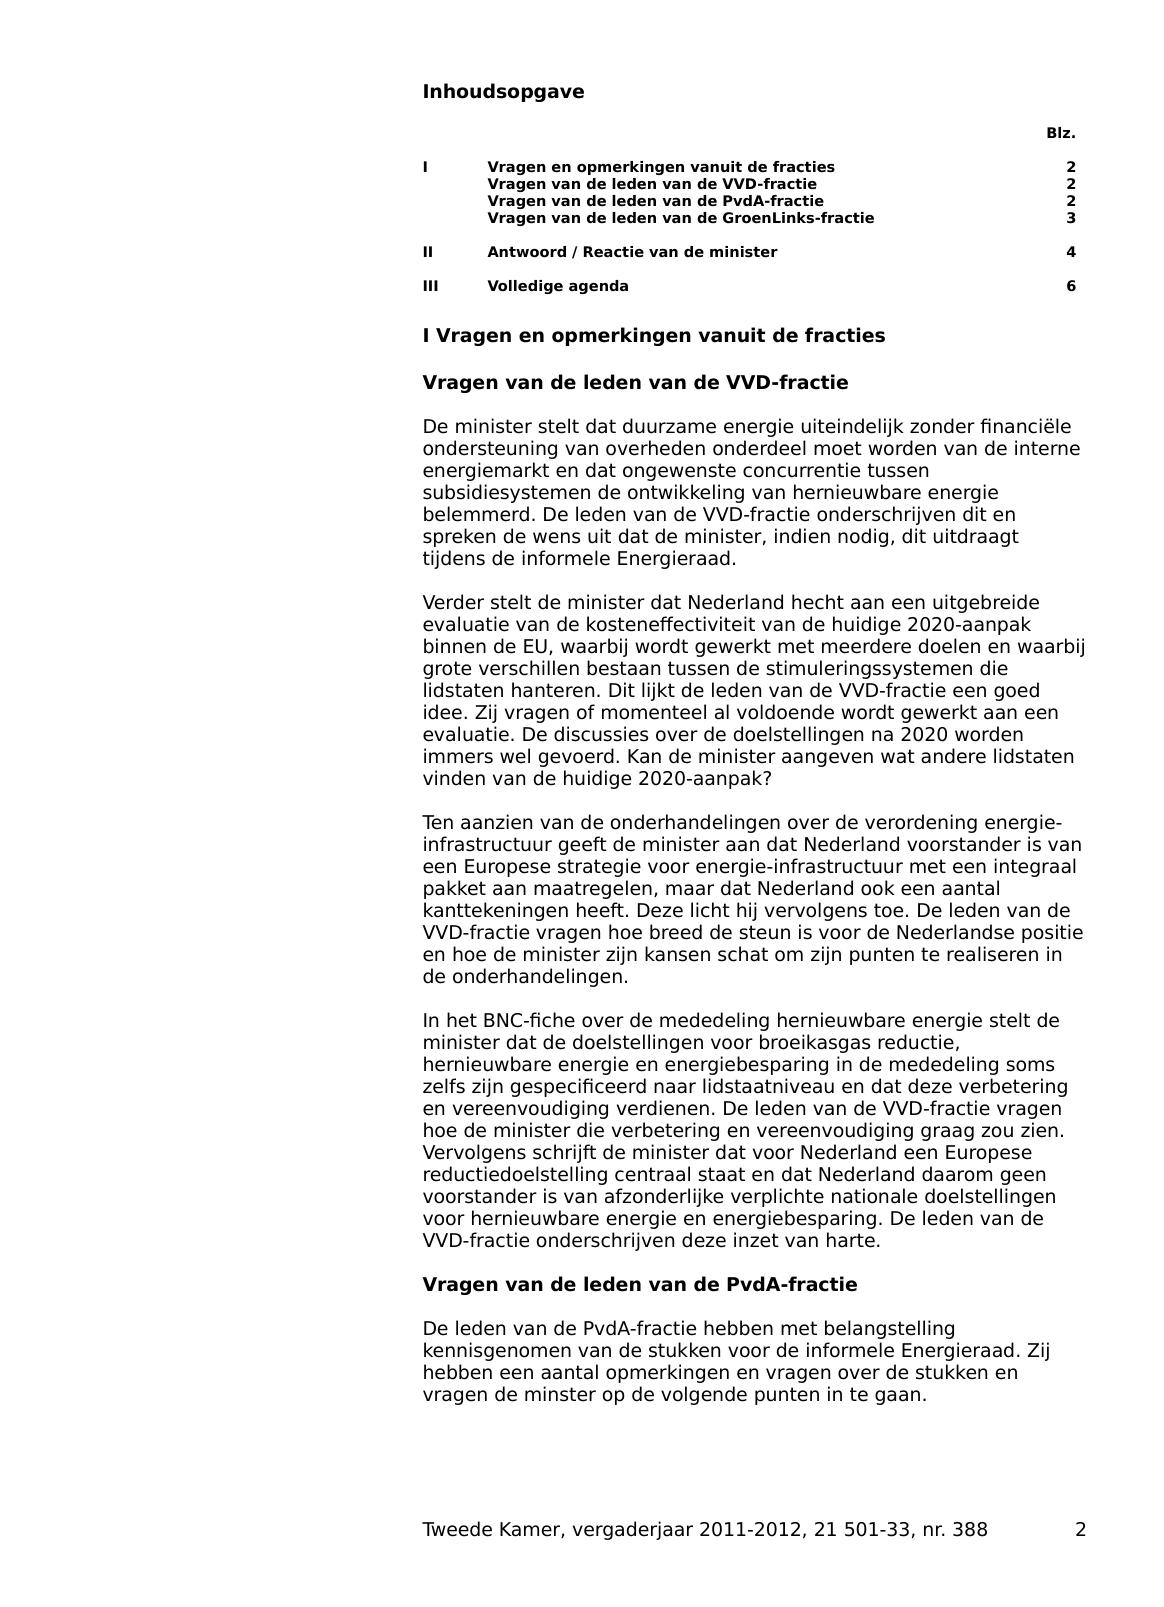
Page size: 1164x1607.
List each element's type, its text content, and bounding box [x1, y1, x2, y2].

table_cell I [422, 159, 481, 176]
table_cell Vragen van de leden van de VVD-fractie [481, 176, 1013, 193]
table_cell [422, 176, 481, 193]
table_cell [481, 261, 1013, 278]
text Verder stelt de minister dat Nederland hecht aan een uitgebreide evaluatie van de kosteneffectiviteit van de huidige 2020-aanpak binnen de EU, waarbij wordt gewerkt met meerdere doelen en waarbij grote verschillen bestaan tussen de stimuleringssystemen die lidstaten hanteren. Dit lijkt de leden van de VVD-fractie een goed idee. Zij vragen of momenteel al voldoende wordt gewerkt aan een evaluatie. De discussies over de doelstellingen na 2020 worden immers wel gevoerd. Kan de minister aangeven wat andere lidstaten vinden van de huidige 2020-aanpak? [422, 592, 1087, 790]
table_cell 2 [1013, 193, 1087, 210]
subtitle I Vragen en opmerkingen vanuit de fracties [422, 325, 1087, 347]
text In het BNC-fiche over de mededeling hernieuwbare energie stelt de minister dat de doelstellingen voor broeikasgas reductie, hernieuwbare energie en energiebesparing in de mededeling soms zelfs zijn gespecificeerd naar lidstaatniveau en dat deze verbetering en vereenvoudiging verdienen. De leden van de VVD-fractie vragen hoe de minister die verbetering en vereenvoudiging graag zou zien. Vervolgens schrijft de minister dat voor Nederland een Europese reductiedoelstelling centraal staat en dat Nederland daarom geen voorstander is van afzonderlijke verplichte nationale doelstellingen voor hernieuwbare energie en energiebesparing. De leden van de VVD-fractie onderschrijven deze inzet van harte. [422, 1010, 1087, 1252]
table_cell 4 [1013, 244, 1087, 261]
table_cell [422, 227, 481, 244]
table_cell III [422, 278, 481, 295]
table_cell [1013, 261, 1087, 278]
table_cell [422, 193, 481, 210]
table_cell [481, 227, 1013, 244]
subtitle Vragen van de leden van de VVD-fractie [422, 372, 1087, 394]
table_cell [422, 210, 481, 227]
table_header Blz. [1013, 125, 1087, 142]
text De minister stelt dat duurzame energie uiteindelijk zonder financiële ondersteuning van overheden onderdeel moet worden van de interne energiemarkt en dat ongewenste concurrentie tussen subsidiesystemen de ontwikkeling van hernieuwbare energie belemmerd. De leden van de VVD-fractie onderschrijven dit en spreken de wens uit dat de minister, indien nodig, dit uitdraagt tijdens de informele Energieraad. [422, 416, 1087, 570]
subtitle Vragen van de leden van de PvdA-fractie [422, 1274, 1087, 1296]
table_cell [1013, 142, 1087, 159]
table_cell [422, 142, 481, 159]
table_cell [481, 142, 1013, 159]
table_cell [422, 261, 481, 278]
table_cell 2 [1013, 159, 1087, 176]
table_cell Vragen van de leden van de GroenLinks-fractie [481, 210, 1013, 227]
table_cell Volledige agenda [481, 278, 1013, 295]
table_cell 3 [1013, 210, 1087, 227]
table_cell Vragen van de leden van de PvdA-fractie [481, 193, 1013, 210]
subtitle Inhoudsopgave [422, 81, 1087, 103]
table_cell [1013, 227, 1087, 244]
table_header [422, 125, 481, 142]
table_cell II [422, 244, 481, 261]
table_cell Vragen en opmerkingen vanuit de fracties [481, 159, 1013, 176]
table_cell 2 [1013, 176, 1087, 193]
text Ten aanzien van de onderhandelingen over de verordening energie-infrastructuur geeft de minister aan dat Nederland voorstander is van een Europese strategie voor energie-infrastructuur met een integraal pakket aan maatregelen, maar dat Nederland ook een aantal kanttekeningen heeft. Deze licht hij vervolgens toe. De leden van de VVD-fractie vragen hoe breed de steun is voor de Nederlandse positie en hoe de minister zijn kansen schat om zijn punten te realiseren in de onderhandelingen. [422, 812, 1087, 988]
text De leden van de PvdA-fractie hebben met belangstelling kennisgenomen van de stukken voor de informele Energieraad. Zij hebben een aantal opmerkingen en vragen over de stukken en vragen de minster op de volgende punten in te gaan. [422, 1318, 1087, 1406]
table_cell Antwoord / Reactie van de minister [481, 244, 1013, 261]
table_cell 6 [1013, 278, 1087, 295]
table_header [481, 125, 1013, 142]
